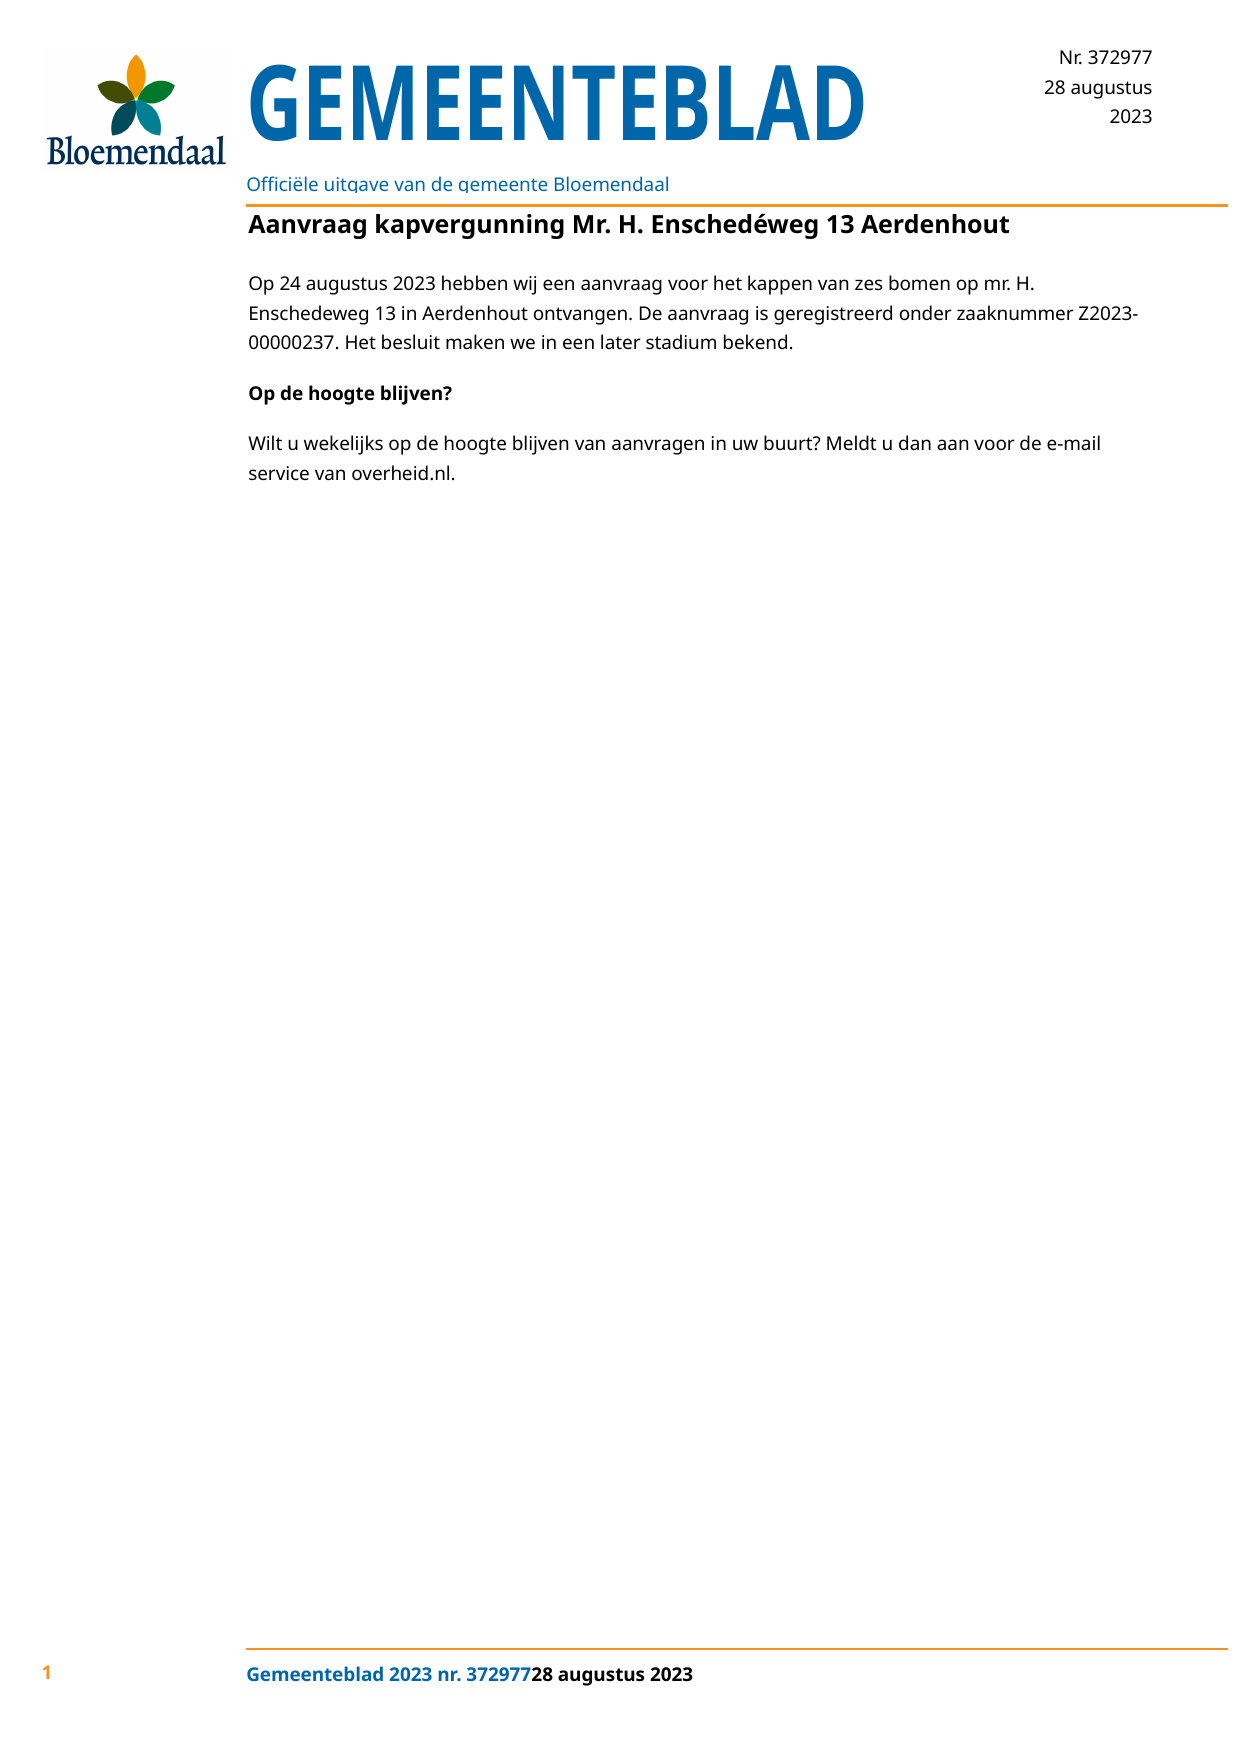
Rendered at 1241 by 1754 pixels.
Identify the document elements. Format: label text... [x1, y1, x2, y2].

picture [41, 47, 231, 172]
text Aanvraag kapvergunning Mr. H. Enschedéweg 13 Aerdenhout [248, 207, 1152, 241]
text Op 24 augustus 2023 hebben wij een aanvraag voor het kappen van zes bomen op mr. H. Enschedeweg 13 in Aerdenhout ontvangen. De aanvraag is geregistreerd onder zaaknummer Z2023-00000237. Het besluit maken we in een later stadium bekend. [248, 270, 1152, 355]
text Op de hoogte blijven? [248, 380, 1152, 406]
text Wilt u wekelijks op de hoogte blijven van aanvragen in uw buurt? Meldt u dan aan voor de e-mail service van overheid.nl. [248, 430, 1152, 486]
